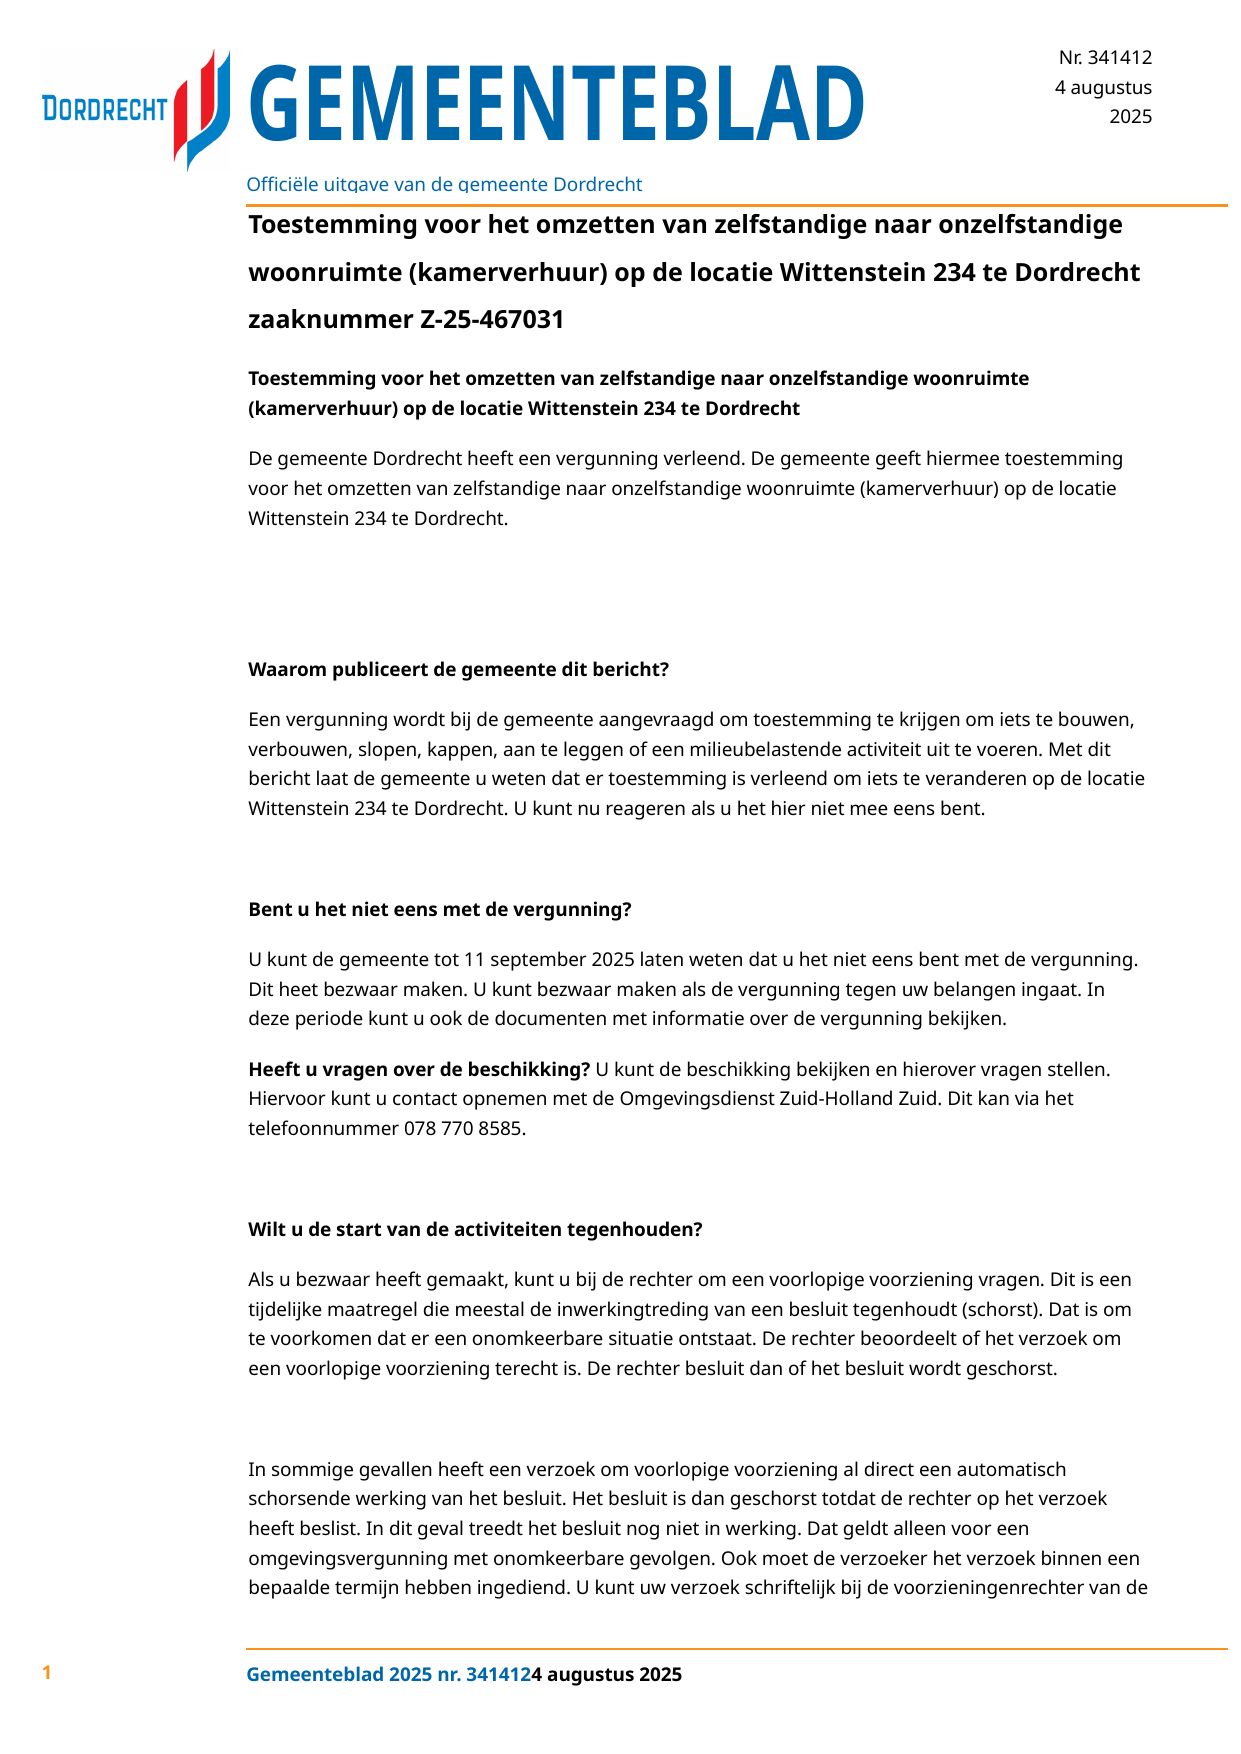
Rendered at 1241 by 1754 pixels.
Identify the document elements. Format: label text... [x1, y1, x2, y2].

text In sommige gevallen heeft een verzoek om voorlopige voorziening al direct een automatisch schorsende werking van het besluit. Het besluit is dan geschorst totdat de rechter op het verzoek heeft beslist. In dit geval treedt het besluit nog niet in werking. Dat geldt alleen voor een omgevingsvergunning met onomkeerbare gevolgen. Ook moet de verzoeker het verzoek binnen een bepaalde termijn hebben ingediend. U kunt uw verzoek schriftelijk bij de voorzieningenrechter van de [248, 1456, 1152, 1600]
text Toestemming voor het omzetten van zelfstandige naar onzelfstandige woonruimte (kamerverhuur) op de locatie Wittenstein 234 te Dordrecht zaaknummer Z-25-467031 [248, 207, 1152, 336]
text U kunt de gemeente tot 11 september 2025 laten weten dat u het niet eens bent met de vergunning. Dit heet bezwaar maken. U kunt bezwaar maken als de vergunning tegen uw belangen ingaat. In deze periode kunt u ook de documenten met informatie over de vergunning bekijken. [248, 946, 1152, 1031]
text Heeft u vragen over de beschikking? U kunt de beschikking bekijken en hierover vragen stellen. Hiervoor kunt u contact opnemen met de Omgevingsdienst Zuid-Holland Zuid. Dit kan via het telefoonnummer 078 770 8585. [248, 1056, 1152, 1141]
text Als u bezwaar heeft gemaakt, kunt u bij de rechter om een voorlopige voorziening vragen. Dit is een tijdelijke maatregel die meestal de inwerkingtreding van een besluit tegenhoudt (schorst). Dat is om te voorkomen dat er een onomkeerbare situatie ontstaat. De rechter beoordeelt of het verzoek om een voorlopige voorziening terecht is. De rechter besluit dan of het besluit wordt geschorst. [248, 1266, 1152, 1381]
text Waarom publiceert de gemeente dit bericht? [248, 656, 1152, 682]
text Toestemming voor het omzetten van zelfstandige naar onzelfstandige woonruimte (kamerverhuur) op de locatie Wittenstein 234 te Dordrecht [248, 366, 1152, 421]
picture [41, 47, 231, 172]
text Bent u het niet eens met de vergunning? [248, 896, 1152, 922]
text Een vergunning wordt bij de gemeente aangevraagd om toestemming te krijgen om iets te bouwen, verbouwen, slopen, kappen, aan te leggen of een milieubelastende activiteit uit te voeren. Met dit bericht laat de gemeente u weten dat er toestemming is verleend om iets te veranderen op de locatie Wittenstein 234 te Dordrecht. U kunt nu reageren als u het hier niet mee eens bent. [248, 706, 1152, 821]
text De gemeente Dordrecht heeft een vergunning verleend. De gemeente geeft hiermee toestemming voor het omzetten van zelfstandige naar onzelfstandige woonruimte (kamerverhuur) op de locatie Wittenstein 234 te Dordrecht. [248, 446, 1152, 530]
text Wilt u de start van de activiteiten tegenhouden? [248, 1216, 1152, 1242]
